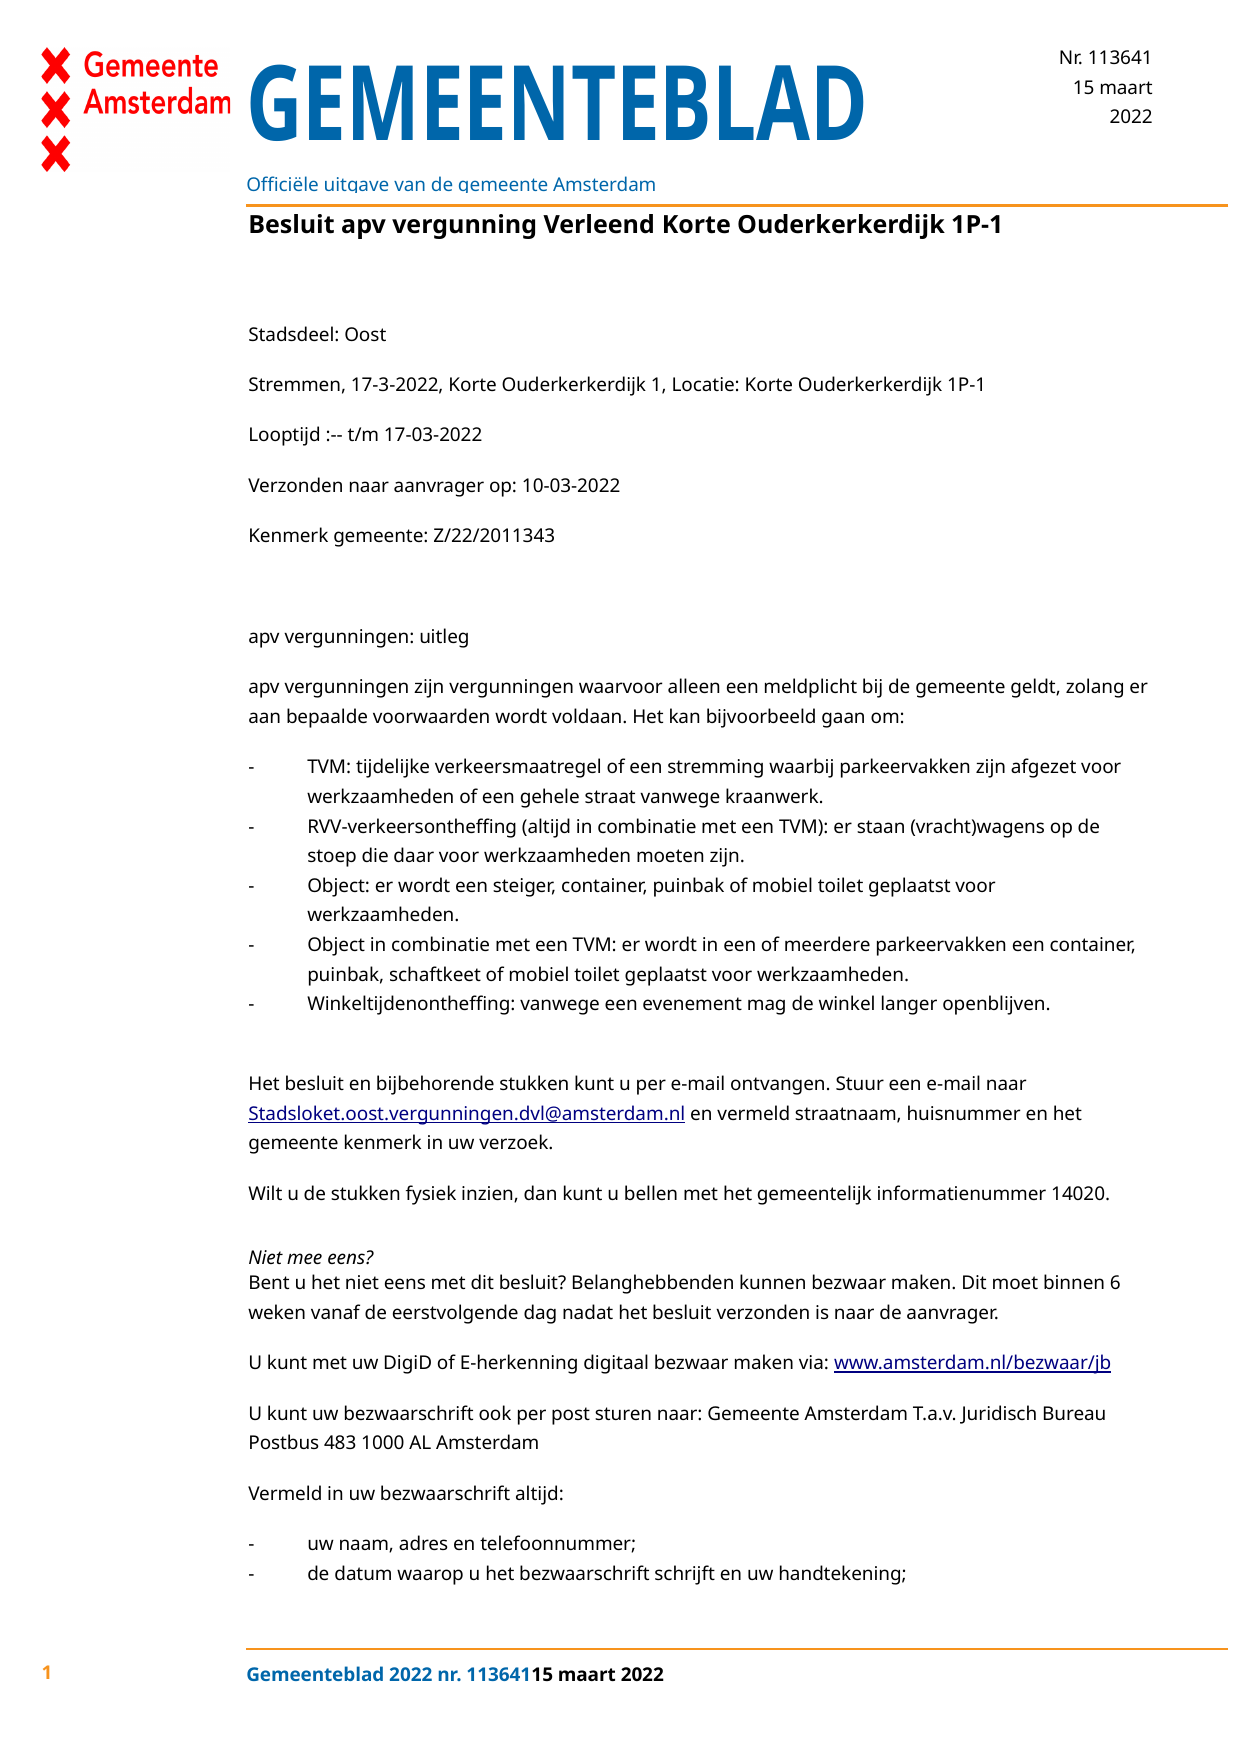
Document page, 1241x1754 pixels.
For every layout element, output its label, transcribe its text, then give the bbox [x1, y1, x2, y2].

text U kunt uw bezwaarschrift ook per post sturen naar: Gemeente Amsterdam T.a.v. Juridisch Bureau Postbus 483 1000 AL Amsterdam [248, 1400, 1152, 1455]
text Kenmerk gemeente: Z/22/2011343 [248, 522, 1152, 548]
text Vermeld in uw bezwaarschrift altijd: [248, 1480, 1152, 1506]
list Winkeltijdenontheffing: vanwege een evenement mag de winkel langer openblijven. [248, 990, 1152, 1016]
text Wilt u de stukken fysiek inzien, dan kunt u bellen met het gemeentelijk informatienummer 14020. [248, 1180, 1152, 1206]
picture [41, 47, 231, 172]
list Object in combinatie met een TVM: er wordt in een of meerdere parkeervakken een container, puinbak, schaftkeet of mobiel toilet geplaatst voor werkzaamheden. [248, 931, 1152, 986]
list RVV-verkeersontheffing (altijd in combinatie met een TVM): er staan (vracht)wagens op de stoep die daar voor werkzaamheden moeten zijn. [248, 813, 1152, 868]
text Stremmen, 17-3-2022, Korte Ouderkerkerdijk 1, Locatie: Korte Ouderkerkerdijk 1P-1 [248, 371, 1152, 397]
list uw naam, adres en telefoonnummer; [248, 1530, 1152, 1556]
list TVM: tijdelijke verkeersmaatregel of een stremming waarbij parkeervakken zijn afgezet voor werkzaamheden of een gehele straat vanwege kraanwerk. [248, 754, 1152, 809]
text Stadsdeel: Oost [248, 321, 1152, 346]
text Niet mee eens? [248, 1244, 1152, 1269]
text Besluit apv vergunning Verleend Korte Ouderkerkerdijk 1P-1 [248, 207, 1152, 241]
text apv vergunningen: uitleg [248, 623, 1152, 649]
text U kunt met uw DigiD of E-herkenning digitaal bezwaar maken via: www.amsterdam.nl/bezwaar/jb [248, 1349, 1152, 1375]
list de datum waarop u het bezwaarschrift schrijft en uw handtekening; [248, 1560, 1152, 1586]
text Looptijd :-- t/m 17-03-2022 [248, 422, 1152, 447]
text Verzonden naar aanvrager op: 10-03-2022 [248, 472, 1152, 498]
list Object: er wordt een steiger, container, puinbak of mobiel toilet geplaatst voor werkzaamheden. [248, 872, 1152, 927]
text Bent u het niet eens met dit besluit? Belanghebbenden kunnen bezwaar maken. Dit moet binnen 6 weken vanaf de eerstvolgende dag nadat het besluit verzonden is naar de aanvrager. [248, 1269, 1152, 1325]
text Het besluit en bijbehorende stukken kunt u per e-mail ontvangen. Stuur een e-mail naar Stadsloket.oost.vergunningen.dvl@amsterdam.nl en vermeld straatnaam, huisnummer en het gemeente kenmerk in uw verzoek. [248, 1070, 1152, 1155]
text apv vergunningen zijn vergunningen waarvoor alleen een meldplicht bij de gemeente geldt, zolang er aan bepaalde voorwaarden wordt voldaan. Het kan bijvoorbeeld gaan om: [248, 674, 1152, 729]
